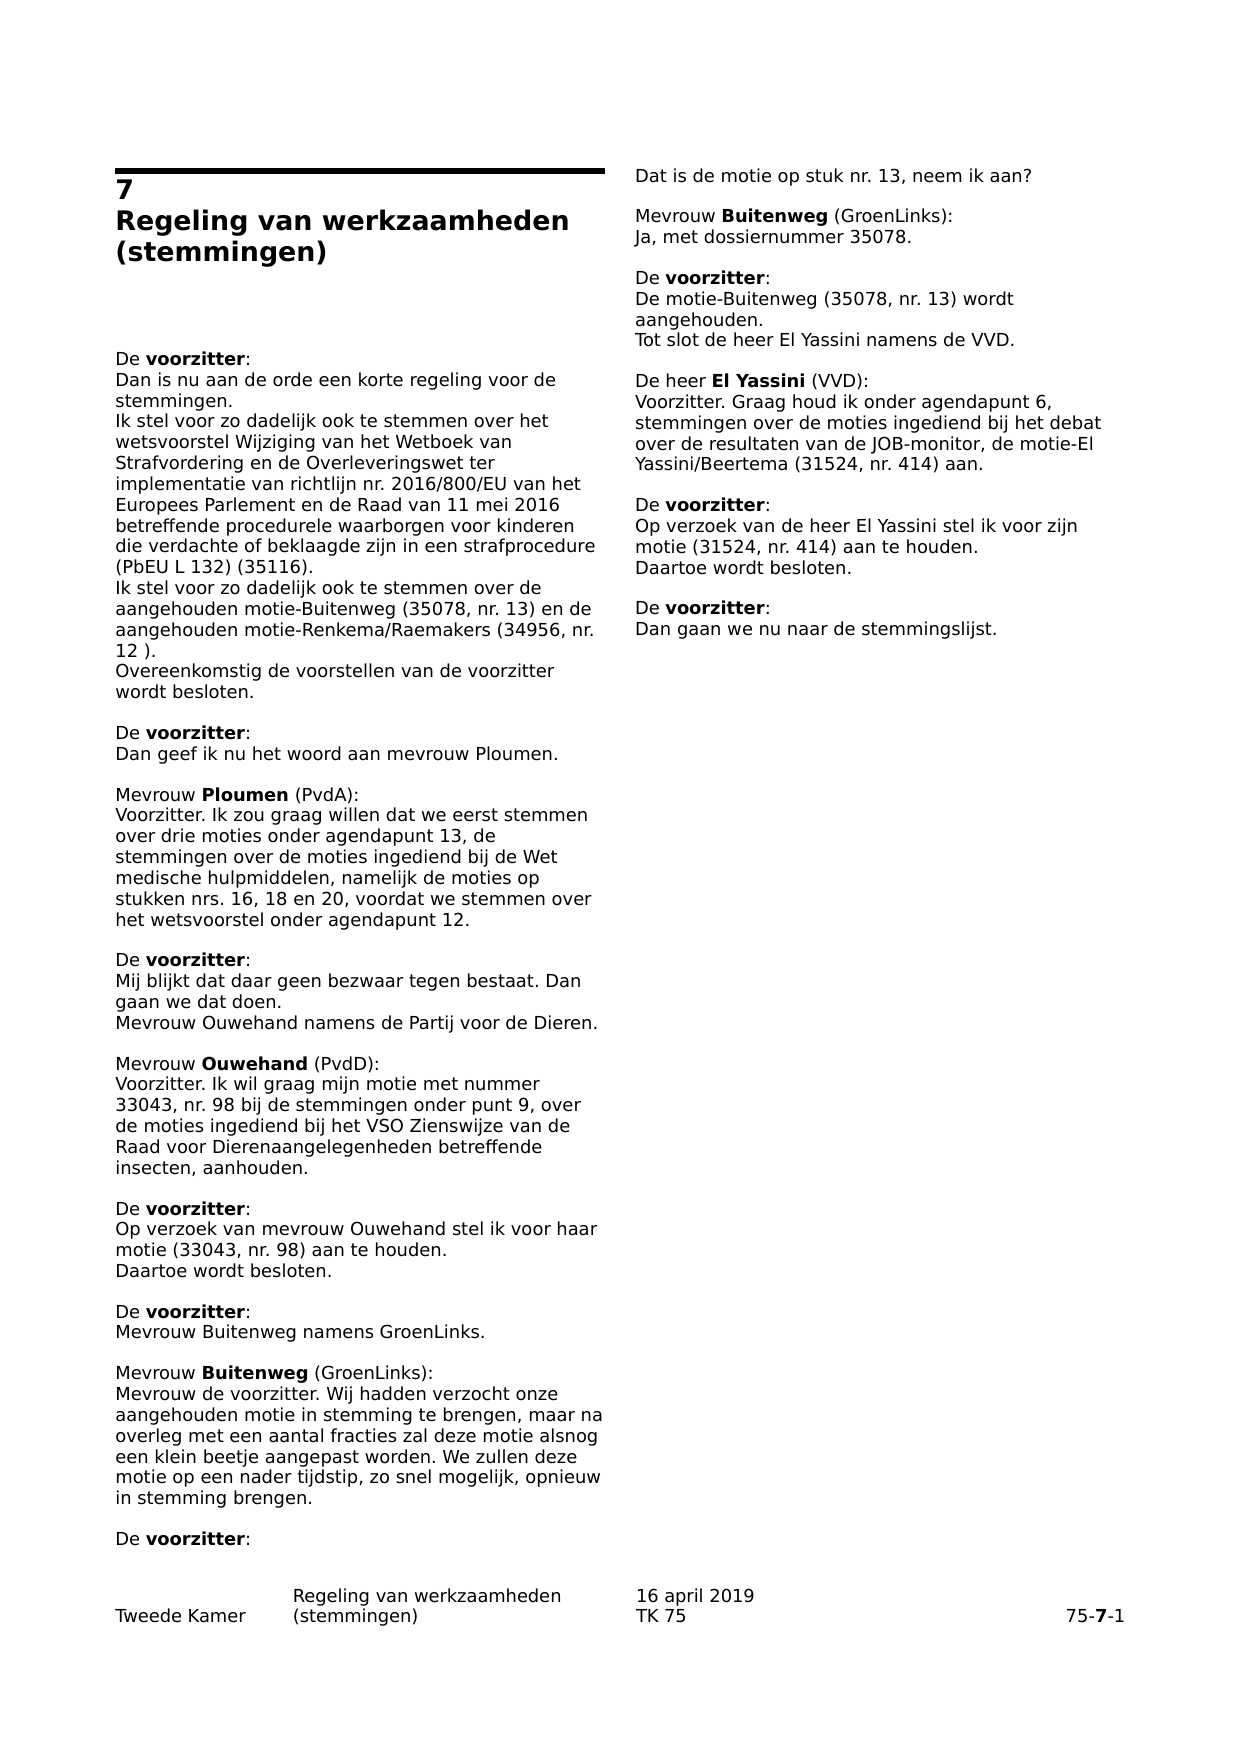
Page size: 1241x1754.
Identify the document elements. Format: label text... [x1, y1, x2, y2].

text Dat is de motie op stuk nr. 13, neem ik aan? [635, 165, 1125, 186]
text Mevrouw Ouwehand (PvdD): [115, 1053, 605, 1074]
text Dan is nu aan de orde een korte regeling voor de stemmingen. [115, 369, 605, 411]
text Mevrouw de voorzitter. Wij hadden verzocht onze aangehouden motie in stemming te brengen, maar na overleg met een aantal fracties zal deze motie alsnog een klein beetje aangepast worden. We zullen deze motie op een nader tijdstip, zo snel mogelijk, opnieuw in stemming brengen. [115, 1384, 605, 1509]
text De voorzitter: [115, 1198, 605, 1219]
text Ik stel voor zo dadelijk ook te stemmen over het wetsvoorstel Wijziging van het Wetboek van Strafvordering en de Overleveringswet ter implementatie van richtlijn nr. 2016/800/EU van het Europees Parlement en de Raad van 11 mei 2016 betreffende procedurele waarborgen voor kinderen die verdachte of beklaagde zijn in een strafprocedure (PbEU L 132) (35116). [115, 411, 605, 578]
text De heer El Yassini (VVD): [635, 371, 1125, 392]
text De voorzitter: [115, 1302, 605, 1322]
text Mevrouw Buitenweg namens GroenLinks. [115, 1322, 605, 1343]
text Mevrouw Ouwehand namens de Partij voor de Dieren. [115, 1013, 605, 1033]
text Op verzoek van mevrouw Ouwehand stel ik voor haar motie (33043, nr. 98) aan te houden. [115, 1219, 605, 1261]
text Dan gaan we nu naar de stemmingslijst. [635, 619, 1125, 640]
text De voorzitter: [115, 723, 605, 744]
text De voorzitter: [635, 268, 1125, 288]
text Overeenkomstig de voorstellen van de voorzitter wordt besloten. [115, 661, 605, 703]
text Dan geef ik nu het woord aan mevrouw Ploumen. [115, 744, 605, 764]
text Mevrouw Buitenweg (GroenLinks): [635, 206, 1125, 227]
text De motie-Buitenweg (35078, nr. 13) wordt aangehouden. [635, 288, 1125, 330]
text Voorzitter. Graag houd ik onder agendapunt 6, stemmingen over de moties ingediend bij het debat over de resultaten van de JOB-monitor, de motie-El Yassini/Beertema (31524, nr. 414) aan. [635, 392, 1125, 475]
text De voorzitter: [115, 349, 605, 369]
text Ik stel voor zo dadelijk ook te stemmen over de aangehouden motie-Buitenweg (35078, nr. 13) en de aangehouden motie-Renkema/Raemakers (34956, nr. 12 ). [115, 578, 605, 661]
text Tot slot de heer El Yassini namens de VVD. [635, 330, 1125, 351]
text De voorzitter: [635, 495, 1125, 516]
title 7 Regeling van werkzaamheden (stemmingen) [115, 174, 605, 268]
text Daartoe wordt besloten. [635, 557, 1125, 578]
text Op verzoek van de heer El Yassini stel ik voor zijn motie (31524, nr. 414) aan te houden. [635, 516, 1125, 557]
text De voorzitter: [115, 1529, 605, 1549]
text Voorzitter. Ik wil graag mijn motie met nummer 33043, nr. 98 bij de stemmingen onder punt 9, over de moties ingediend bij het VSO Zienswijze van de Raad voor Dierenaangelegenheden betreffende insecten, aanhouden. [115, 1074, 605, 1178]
text De voorzitter: [635, 598, 1125, 619]
text Mevrouw Ploumen (PvdA): [115, 784, 605, 805]
text Ja, met dossiernummer 35078. [635, 227, 1125, 248]
text Mevrouw Buitenweg (GroenLinks): [115, 1363, 605, 1384]
text Voorzitter. Ik zou graag willen dat we eerst stemmen over drie moties onder agendapunt 13, de stemmingen over de moties ingediend bij de Wet medische hulpmiddelen, namelijk de moties op stukken nrs. 16, 18 en 20, voordat we stemmen over het wetsvoorstel onder agendapunt 12. [115, 805, 605, 930]
text De voorzitter: [115, 950, 605, 971]
text Daartoe wordt besloten. [115, 1261, 605, 1282]
text Mij blijkt dat daar geen bezwaar tegen bestaat. Dan gaan we dat doen. [115, 971, 605, 1013]
